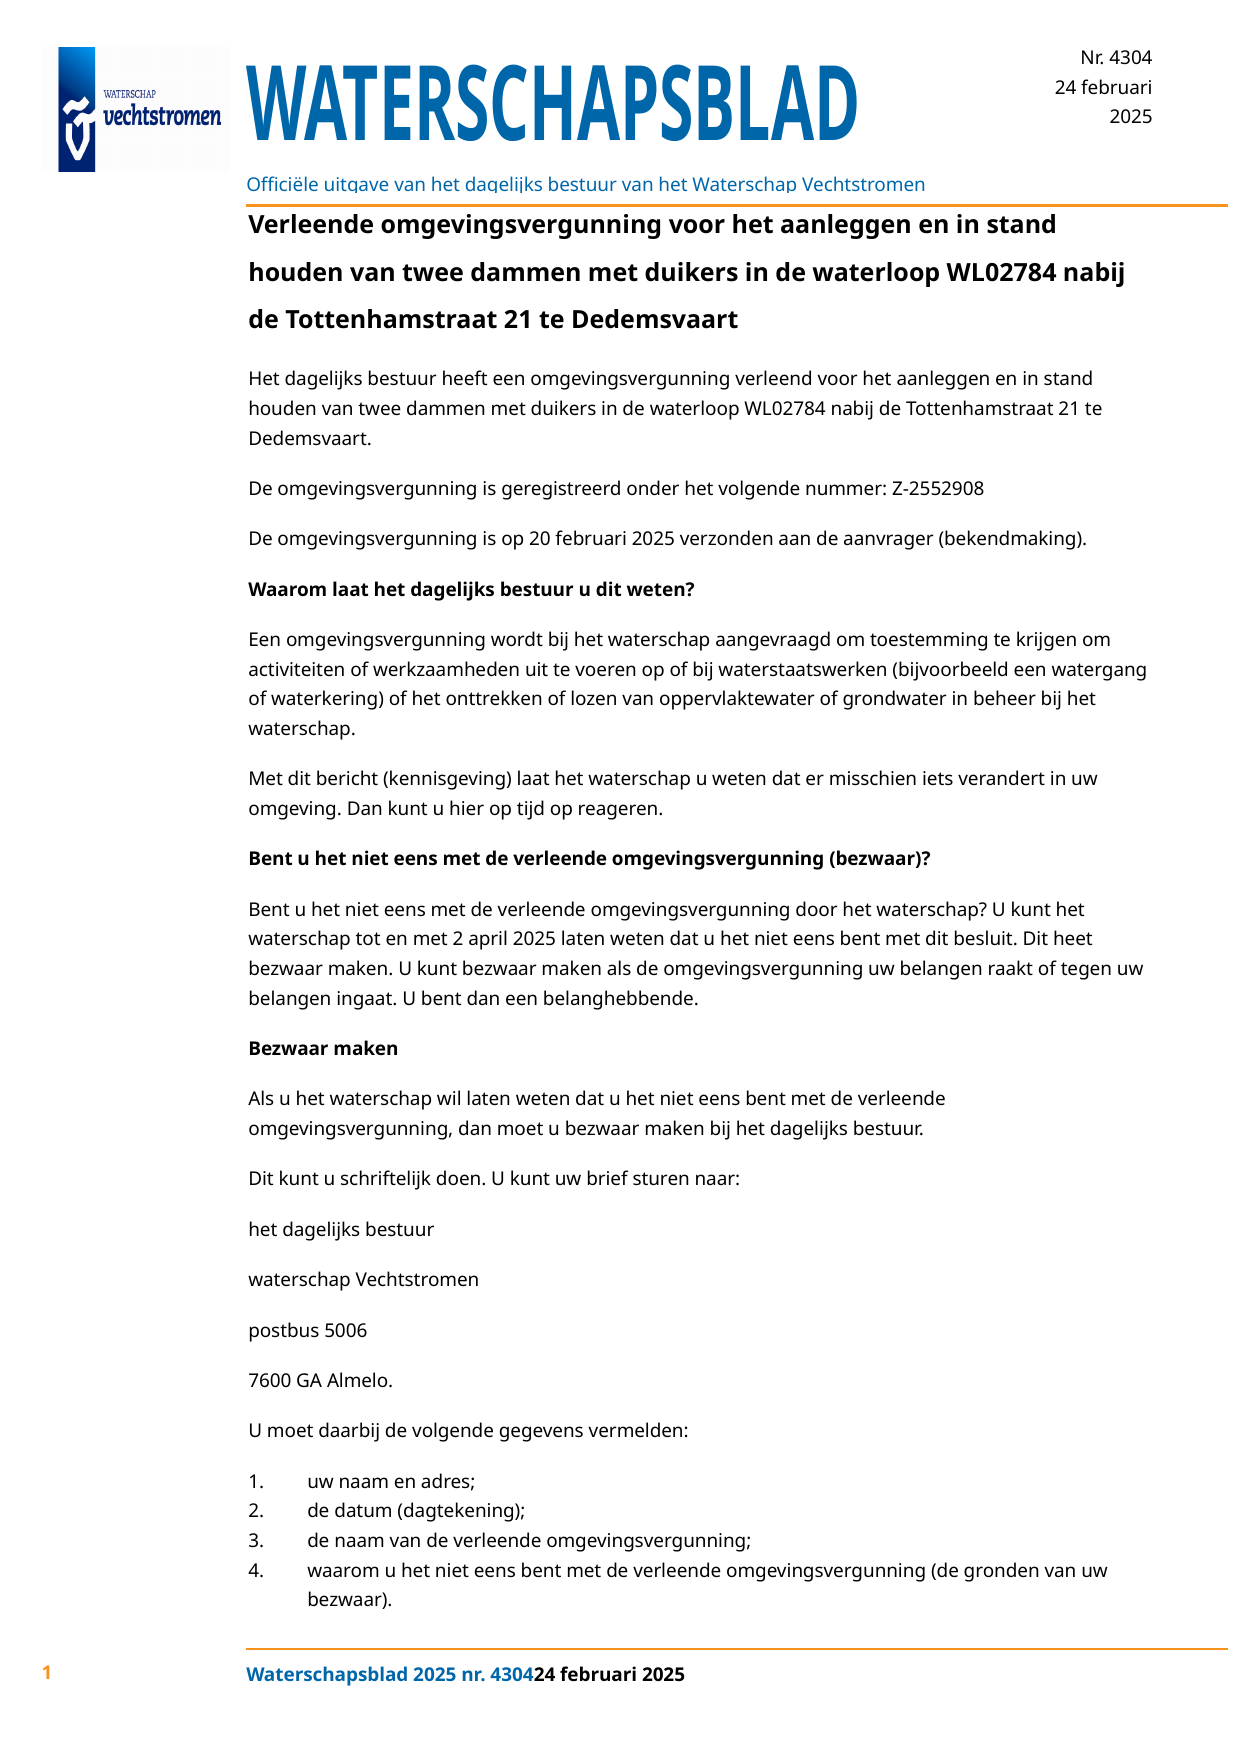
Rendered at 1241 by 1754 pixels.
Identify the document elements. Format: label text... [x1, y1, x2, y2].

text De omgevingsvergunning is op 20 februari 2025 verzonden aan de aanvrager (bekendmaking). [248, 526, 1152, 551]
text Een omgevingsvergunning wordt bij het waterschap aangevraagd om toestemming te krijgen om activiteiten of werkzaamheden uit te voeren op of bij waterstaatswerken (bijvoorbeeld een watergang of waterkering) of het onttrekken of lozen van oppervlaktewater of grondwater in beheer bij het waterschap. [248, 626, 1152, 741]
text Bent u het niet eens met de verleende omgevingsvergunning (bezwaar)? [248, 846, 1152, 871]
text Dit kunt u schriftelijk doen. U kunt uw brief sturen naar: [248, 1166, 1152, 1191]
text Bezwaar maken [248, 1035, 1152, 1061]
text Met dit bericht (kennisgeving) laat het waterschap u weten dat er misschien iets verandert in uw omgeving. Dan kunt u hier op tijd op reageren. [248, 766, 1152, 821]
list uw naam en adres; [248, 1468, 1152, 1494]
text U moet daarbij de volgende gegevens vermelden: [248, 1418, 1152, 1443]
text waterschap Vechtstromen [248, 1266, 1152, 1292]
text postbus 5006 [248, 1317, 1152, 1342]
text Waarom laat het dagelijks bestuur u dit weten? [248, 576, 1152, 602]
list de naam van de verleende omgevingsvergunning; [248, 1527, 1152, 1553]
text Als u het waterschap wil laten weten dat u het niet eens bent met de verleende omgevingsvergunning, dan moet u bezwaar maken bij het dagelijks bestuur. [248, 1086, 1152, 1141]
text het dagelijks bestuur [248, 1216, 1152, 1242]
text Verleende omgevingsvergunning voor het aanleggen en in stand houden van twee dammen met duikers in de waterloop WL02784 nabij de Tottenhamstraat 21 te Dedemsvaart [248, 207, 1152, 336]
text 7600 GA Almelo. [248, 1367, 1152, 1393]
list waarom u het niet eens bent met de verleende omgevingsvergunning (de gronden van uw bezwaar). [248, 1557, 1152, 1612]
text Bent u het niet eens met de verleende omgevingsvergunning door het waterschap? U kunt het waterschap tot en met 2 april 2025 laten weten dat u het niet eens bent met dit besluit. Dit heet bezwaar maken. U kunt bezwaar maken als de omgevingsvergunning uw belangen raakt of tegen uw belangen ingaat. U bent dan een belanghebbende. [248, 896, 1152, 1010]
list de datum (dagtekening); [248, 1498, 1152, 1523]
picture [41, 47, 231, 172]
text De omgevingsvergunning is geregistreerd onder het volgende nummer: Z-2552908 [248, 475, 1152, 501]
text Het dagelijks bestuur heeft een omgevingsvergunning verleend voor het aanleggen en in stand houden van twee dammen met duikers in de waterloop WL02784 nabij de Tottenhamstraat 21 te Dedemsvaart. [248, 366, 1152, 450]
